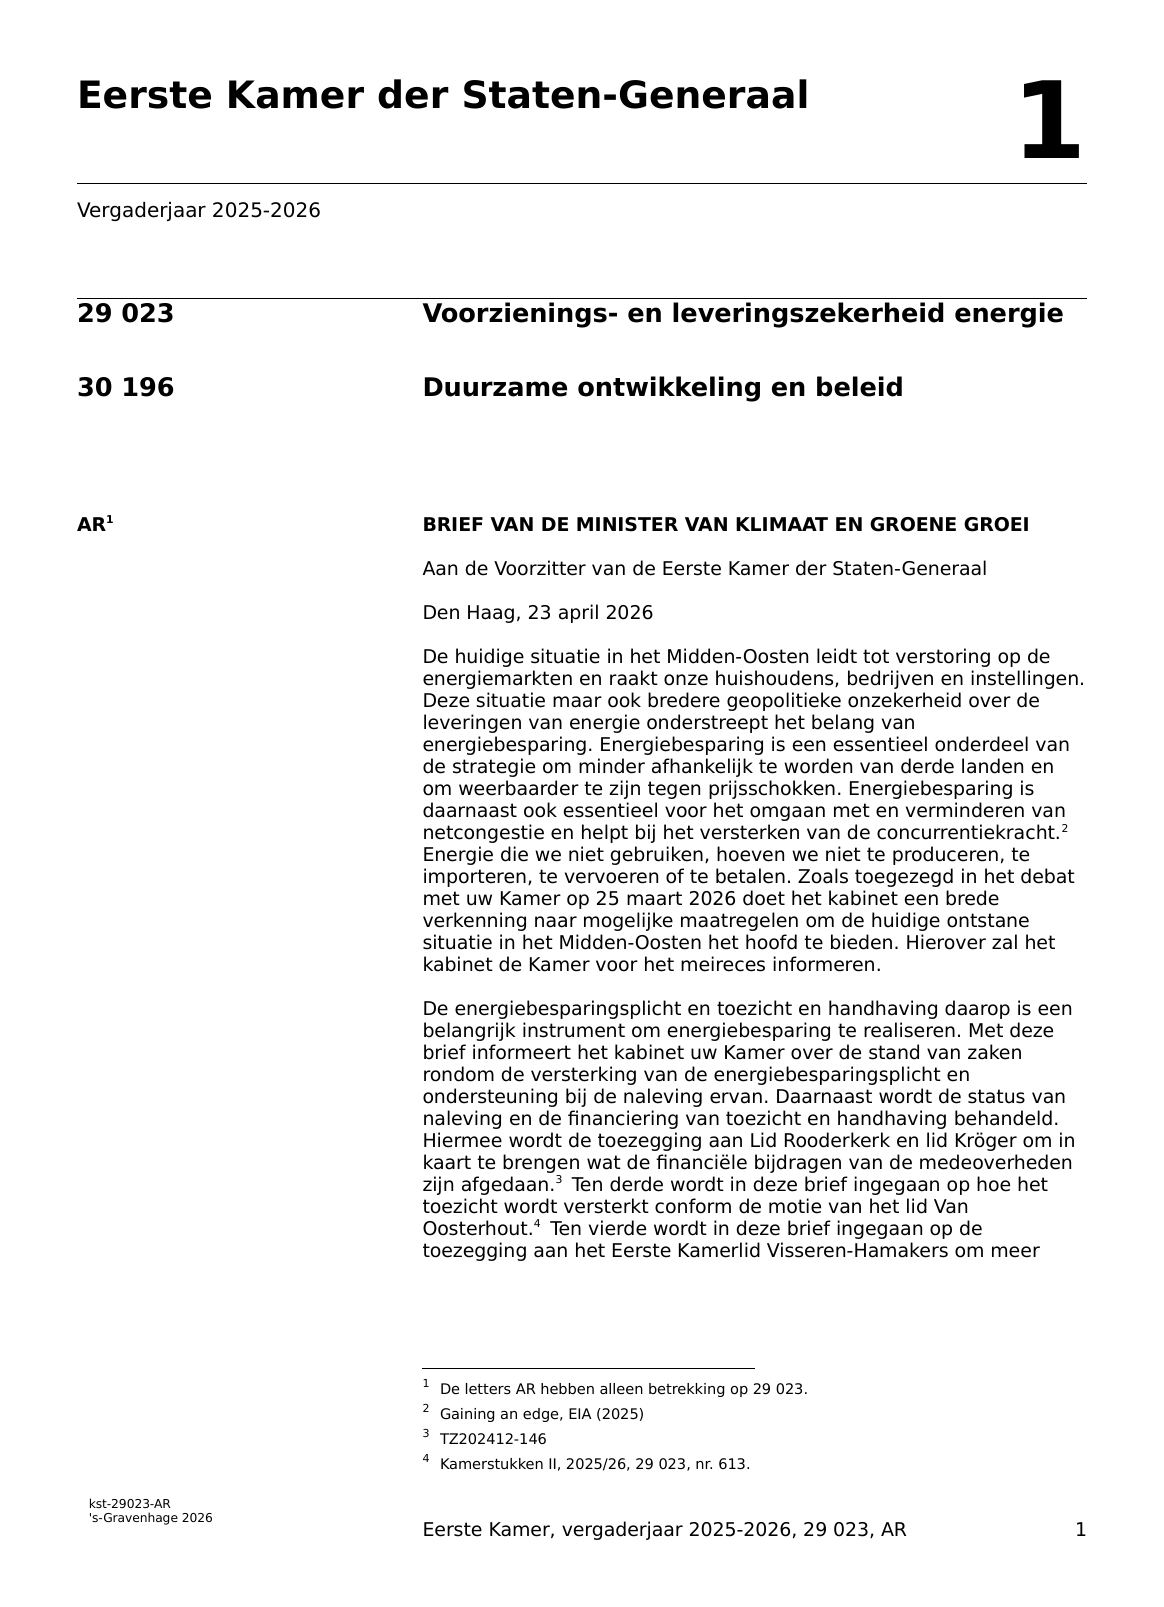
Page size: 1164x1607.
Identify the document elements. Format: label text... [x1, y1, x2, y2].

text Kamerstukken II, 2025/26, 29 023, nr. 613. [422, 1452, 1087, 1474]
subtitle AR BRIEF VAN DE MINISTER VAN KLIMAAT EN GROENE GROEI [77, 514, 1087, 536]
table_header Eerste Kamer der Staten-Generaal [77, 59, 886, 183]
text Gaining an edge, EIA (2025) [422, 1402, 1087, 1424]
subtitle 30 196 Duurzame ontwikkeling en beleid [77, 373, 1087, 403]
text De letters AR hebben alleen betrekking op 29 023. [422, 1377, 1087, 1399]
text kst-29023-AR [88, 1497, 323, 1511]
text De huidige situatie in het Midden-Oosten leidt tot verstoring op de energiemarkten en raakt onze huishoudens, bedrijven en instellingen. Deze situatie maar ook bredere geopolitieke onzekerheid over de leveringen van energie onderstreept het belang van energiebesparing. Energiebesparing is een essentieel onderdeel van de strategie om minder afhankelijk te worden van derde landen en om weerbaarder te zijn tegen prijsschokken. Energiebesparing is daarnaast ook essentieel voor het omgaan met en verminderen van netcongestie en helpt bij het versterken van de concurrentiekracht. Energie die we niet gebruiken, hoeven we niet te produceren, te importeren, te vervoeren of te betalen. Zoals toegezegd in het debat met uw Kamer op 25 maart 2026 doet het kabinet een brede verkenning naar mogelijke maatregelen om de huidige ontstane situatie in het Midden-Oosten het hoofd te bieden. Hierover zal het kabinet de Kamer voor het meireces informeren. [422, 646, 1087, 976]
text 's-Gravenhage 2026 [88, 1511, 323, 1525]
table_header 1 [886, 59, 1087, 183]
table_cell Vergaderjaar 2025-2026 [77, 184, 1087, 298]
text Den Haag, 23 april 2026 [422, 602, 1087, 624]
text De energiebesparingsplicht en toezicht en handhaving daarop is een belangrijk instrument om energiebesparing te realiseren. Met deze brief informeert het kabinet uw Kamer over de stand van zaken rondom de versterking van de energiebesparingsplicht en ondersteuning bij de naleving ervan. Daarnaast wordt de status van naleving en de financiering van toezicht en handhaving behandeld. Hiermee wordt de toezegging aan Lid Rooderkerk en lid Kröger om in kaart te brengen wat de financiële bijdragen van de medeoverheden zijn afgedaan. Ten derde wordt in deze brief ingegaan op hoe het toezicht wordt versterkt conform de motie van het lid Van Oosterhout. Ten vierde wordt in deze brief ingegaan op de toezegging aan het Eerste Kamerlid Visseren-Hamakers om meer [422, 998, 1087, 1262]
subtitle 29 023 Voorzienings- en leveringszekerheid energie [77, 299, 1087, 329]
text TZ202412-146 [422, 1427, 1087, 1449]
text Aan de Voorzitter van de Eerste Kamer der Staten-Generaal [422, 558, 1087, 580]
